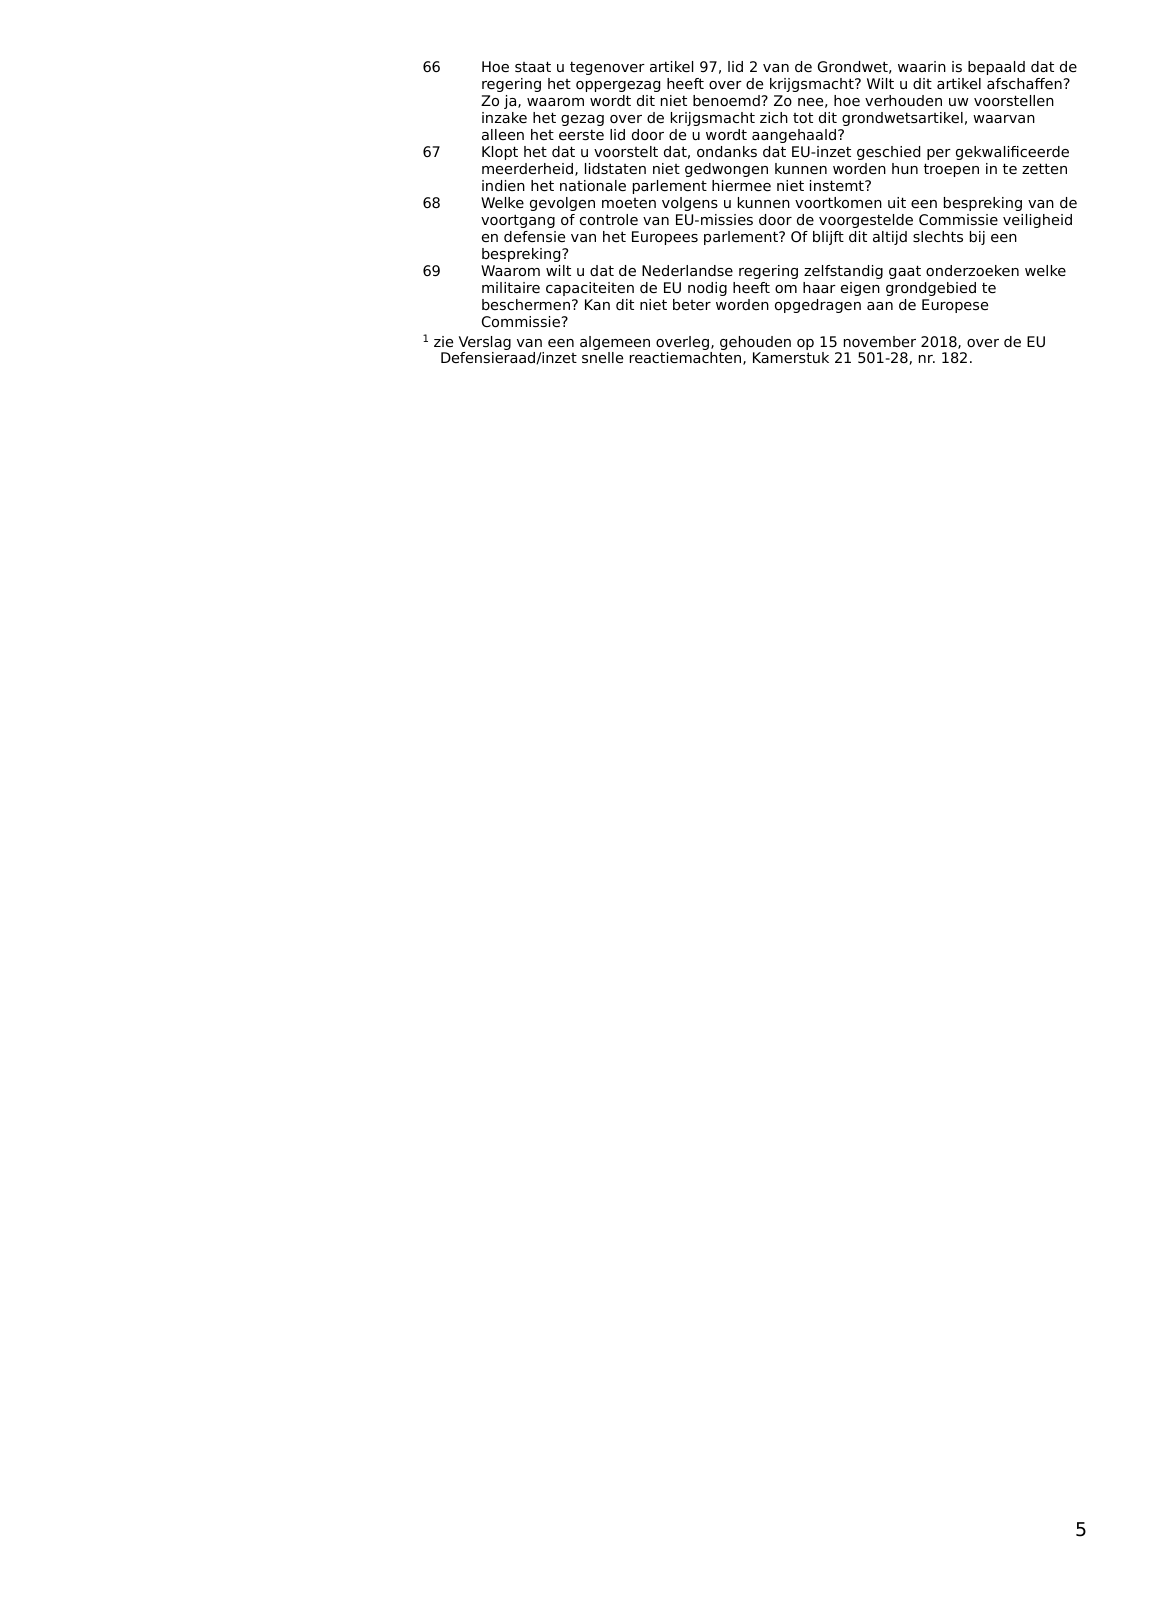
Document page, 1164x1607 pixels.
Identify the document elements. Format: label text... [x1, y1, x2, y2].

table_cell Waarom wilt u dat de Nederlandse regering zelfstandig gaat onderzoeken welke militaire capaciteiten de EU nodig heeft om haar eigen grondgebied te beschermen? Kan dit niet beter worden opgedragen aan de Europese Commissie? [475, 263, 1087, 331]
table_cell 68 [422, 195, 475, 263]
table_cell Hoe staat u tegenover artikel 97, lid 2 van de Grondwet, waarin is bepaald dat de regering het oppergezag heeft over de krijgsmacht? Wilt u dit artikel afschaffen? Zo ja, waarom wordt dit niet benoemd? Zo nee, hoe verhouden uw voorstellen inzake het gezag over de krijgsmacht zich tot dit grondwetsartikel, waarvan alleen het eerste lid door de u wordt aangehaald? [475, 59, 1087, 144]
table_cell 66 [422, 59, 475, 144]
table_cell 69 [422, 263, 475, 331]
table_cell 67 [422, 144, 475, 195]
table_cell Welke gevolgen moeten volgens u kunnen voortkomen uit een bespreking van de voortgang of controle van EU-missies door de voorgestelde Commissie veiligheid en defensie van het Europees parlement? Of blijft dit altijd slechts bij een bespreking? [475, 195, 1087, 263]
table_cell 1 zie Verslag van een algemeen overleg, gehouden op 15 november 2018, over de EU Defensieraad/inzet snelle reactiemachten, Kamerstuk 21 501-28, nr. 182. [422, 331, 1087, 367]
table_cell Klopt het dat u voorstelt dat, ondanks dat EU-inzet geschied per gekwalificeerde meerderheid, lidstaten niet gedwongen kunnen worden hun troepen in te zetten indien het nationale parlement hiermee niet instemt? [475, 144, 1087, 195]
